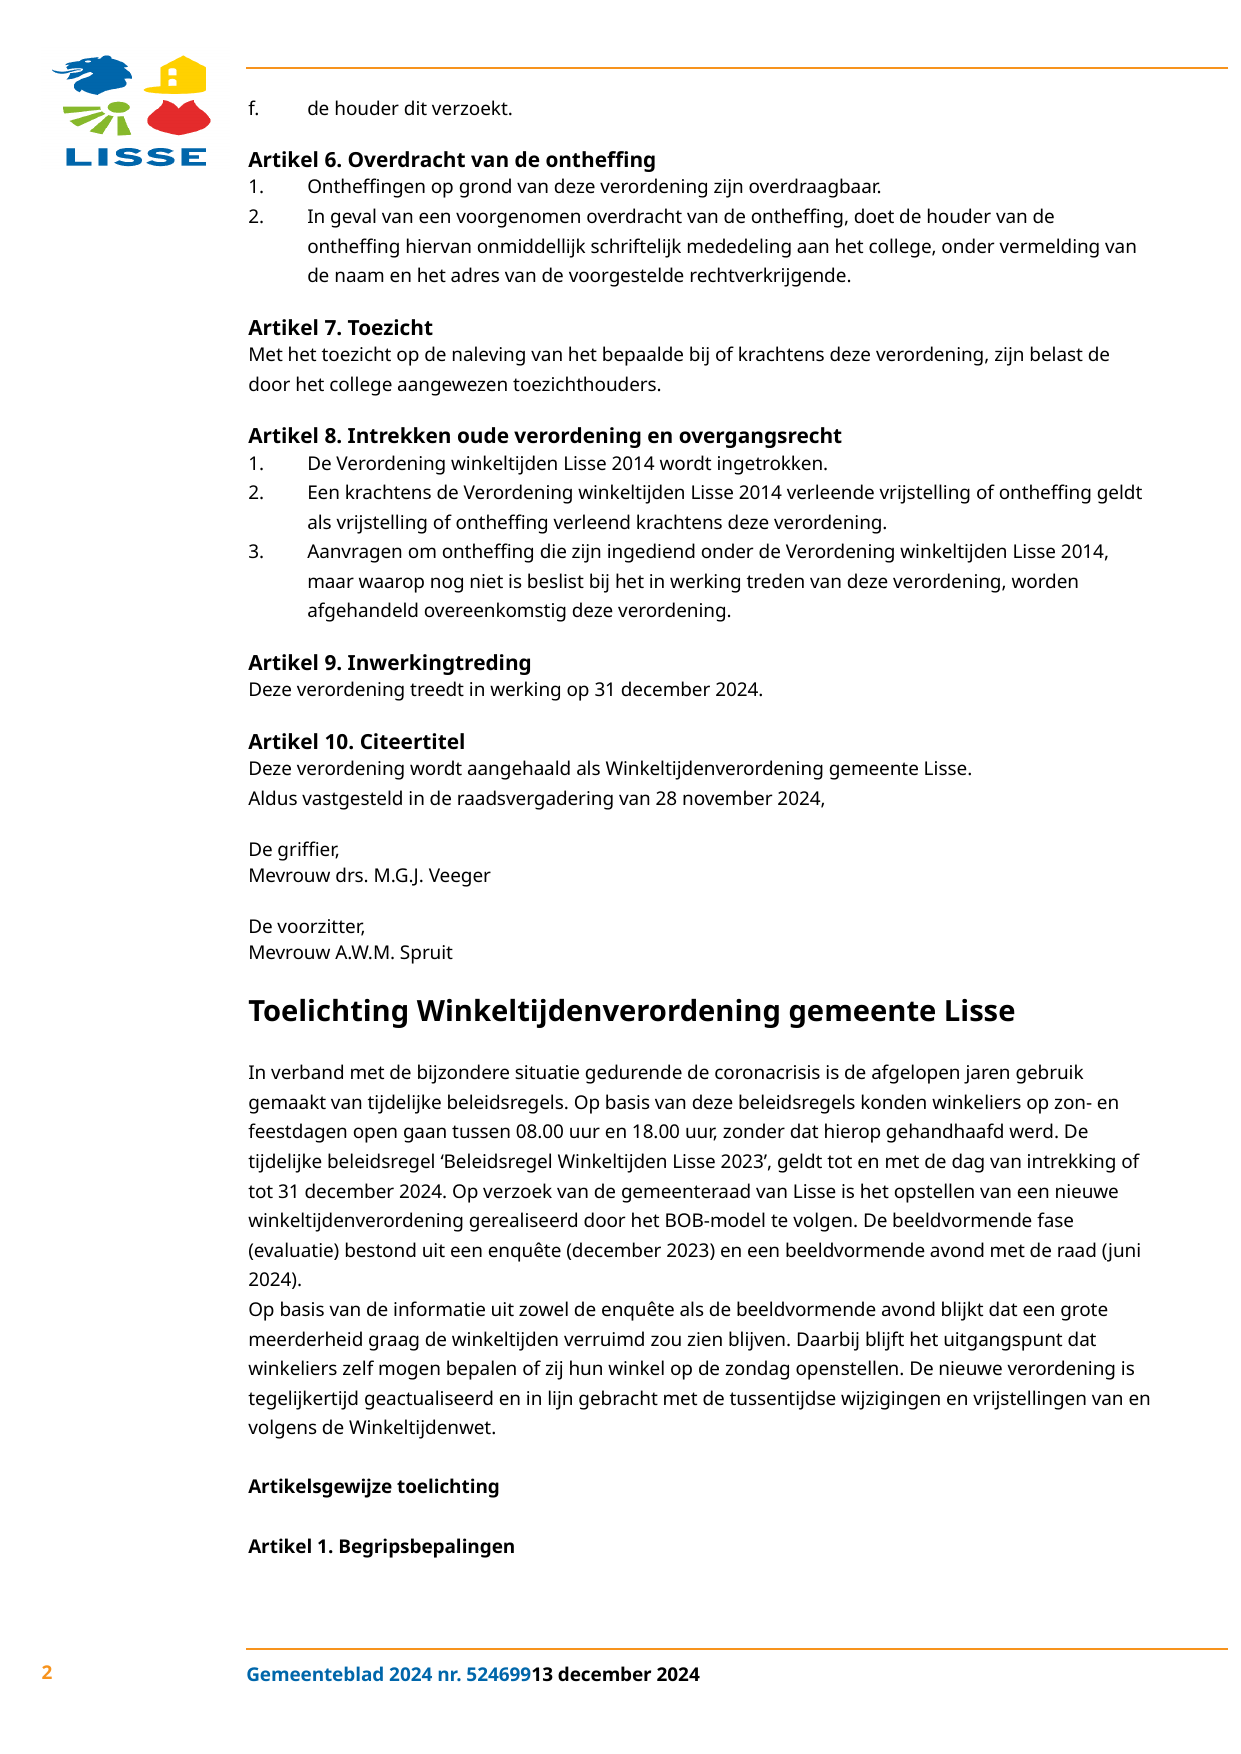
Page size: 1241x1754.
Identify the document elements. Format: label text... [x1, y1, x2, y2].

text Deze verordening treedt in werking op 31 december 2024. [248, 676, 1152, 702]
list Ontheffingen op grond van deze verordening zijn overdraagbaar. [248, 174, 1152, 199]
text In verband met de bijzondere situatie gedurende de coronacrisis is de afgelopen jaren gebruik gemaakt van tijdelijke beleidsregels. Op basis van deze beleidsregels konden winkeliers op zon- en feestdagen open gaan tussen 08.00 uur en 18.00 uur, zonder dat hierop gehandhaafd werd. De tijdelijke beleidsregel ‘Beleidsregel Winkeltijden Lisse 2023’, geldt tot en met de dag van intrekking of tot 31 december 2024. Op verzoek van de gemeenteraad van Lisse is het opstellen van een nieuwe winkeltijdenverordening gerealiseerd door het BOB-model te volgen. De beeldvormende fase (evaluatie) bestond uit een enquête (december 2023) en een beeldvormende avond met de raad (juni 2024). [248, 1059, 1152, 1292]
list De Verordening winkeltijden Lisse 2014 wordt ingetrokken. [248, 450, 1152, 475]
text Artikel 7. Toezicht [248, 313, 1152, 341]
list de houder dit verzoekt. [248, 95, 1152, 121]
text Deze verordening wordt aangehaald als Winkeltijdenverordening gemeente Lisse. [248, 755, 1152, 781]
text Op basis van de informatie uit zowel de enquête als de beeldvormende avond blijkt dat een grote meerderheid graag de winkeltijden verruimd zou zien blijven. Daarbij blijft het uitgangspunt dat winkeliers zelf mogen bepalen of zij hun winkel op de zondag openstellen. De nieuwe verordening is tegelijkertijd geactualiseerd en in lijn gebracht met de tussentijdse wijzigingen en vrijstellingen van en volgens de Winkeltijdenwet. [248, 1296, 1152, 1440]
text Artikel 9. Inwerkingtreding [248, 648, 1152, 676]
text Aldus vastgesteld in de raadsvergadering van 28 november 2024, [248, 785, 1152, 811]
list Aanvragen om ontheffing die zijn ingediend onder de Verordening winkeltijden Lisse 2014, maar waarop nog niet is beslist bij het in werking treden van deze verordening, worden afgehandeld overeenkomstig deze verordening. [248, 538, 1152, 623]
text Artikel 1. Begripsbepalingen [248, 1533, 1152, 1559]
text De griffier, [248, 836, 1152, 862]
list Een krachtens de Verordening winkeltijden Lisse 2014 verleende vrijstelling of ontheffing geldt als vrijstelling of ontheffing verleend krachtens deze verordening. [248, 479, 1152, 534]
text Artikel 8. Intrekken oude verordening en overgangsrecht [248, 421, 1152, 450]
text Artikel 10. Citeertitel [248, 727, 1152, 755]
text De voorzitter, [248, 913, 1152, 939]
text Met het toezicht op de naleving van het bepaalde bij of krachtens deze verordening, zijn belast de door het college aangewezen toezichthouders. [248, 341, 1152, 397]
text Artikel 6. Overdracht van de ontheffing [248, 145, 1152, 174]
text Artikelsgewijze toelichting [248, 1474, 1152, 1499]
picture [41, 47, 231, 172]
text Toelichting Winkeltijdenverordening gemeente Lisse [248, 991, 1152, 1030]
text Mevrouw drs. M.G.J. Veeger [248, 862, 1152, 888]
list In geval van een voorgenomen overdracht van de ontheffing, doet de houder van de ontheffing hiervan onmiddellijk schriftelijk mededeling aan het college, onder vermelding van de naam en het adres van de voorgestelde rechtverkrijgende. [248, 203, 1152, 288]
text Mevrouw A.W.M. Spruit [248, 939, 1152, 965]
